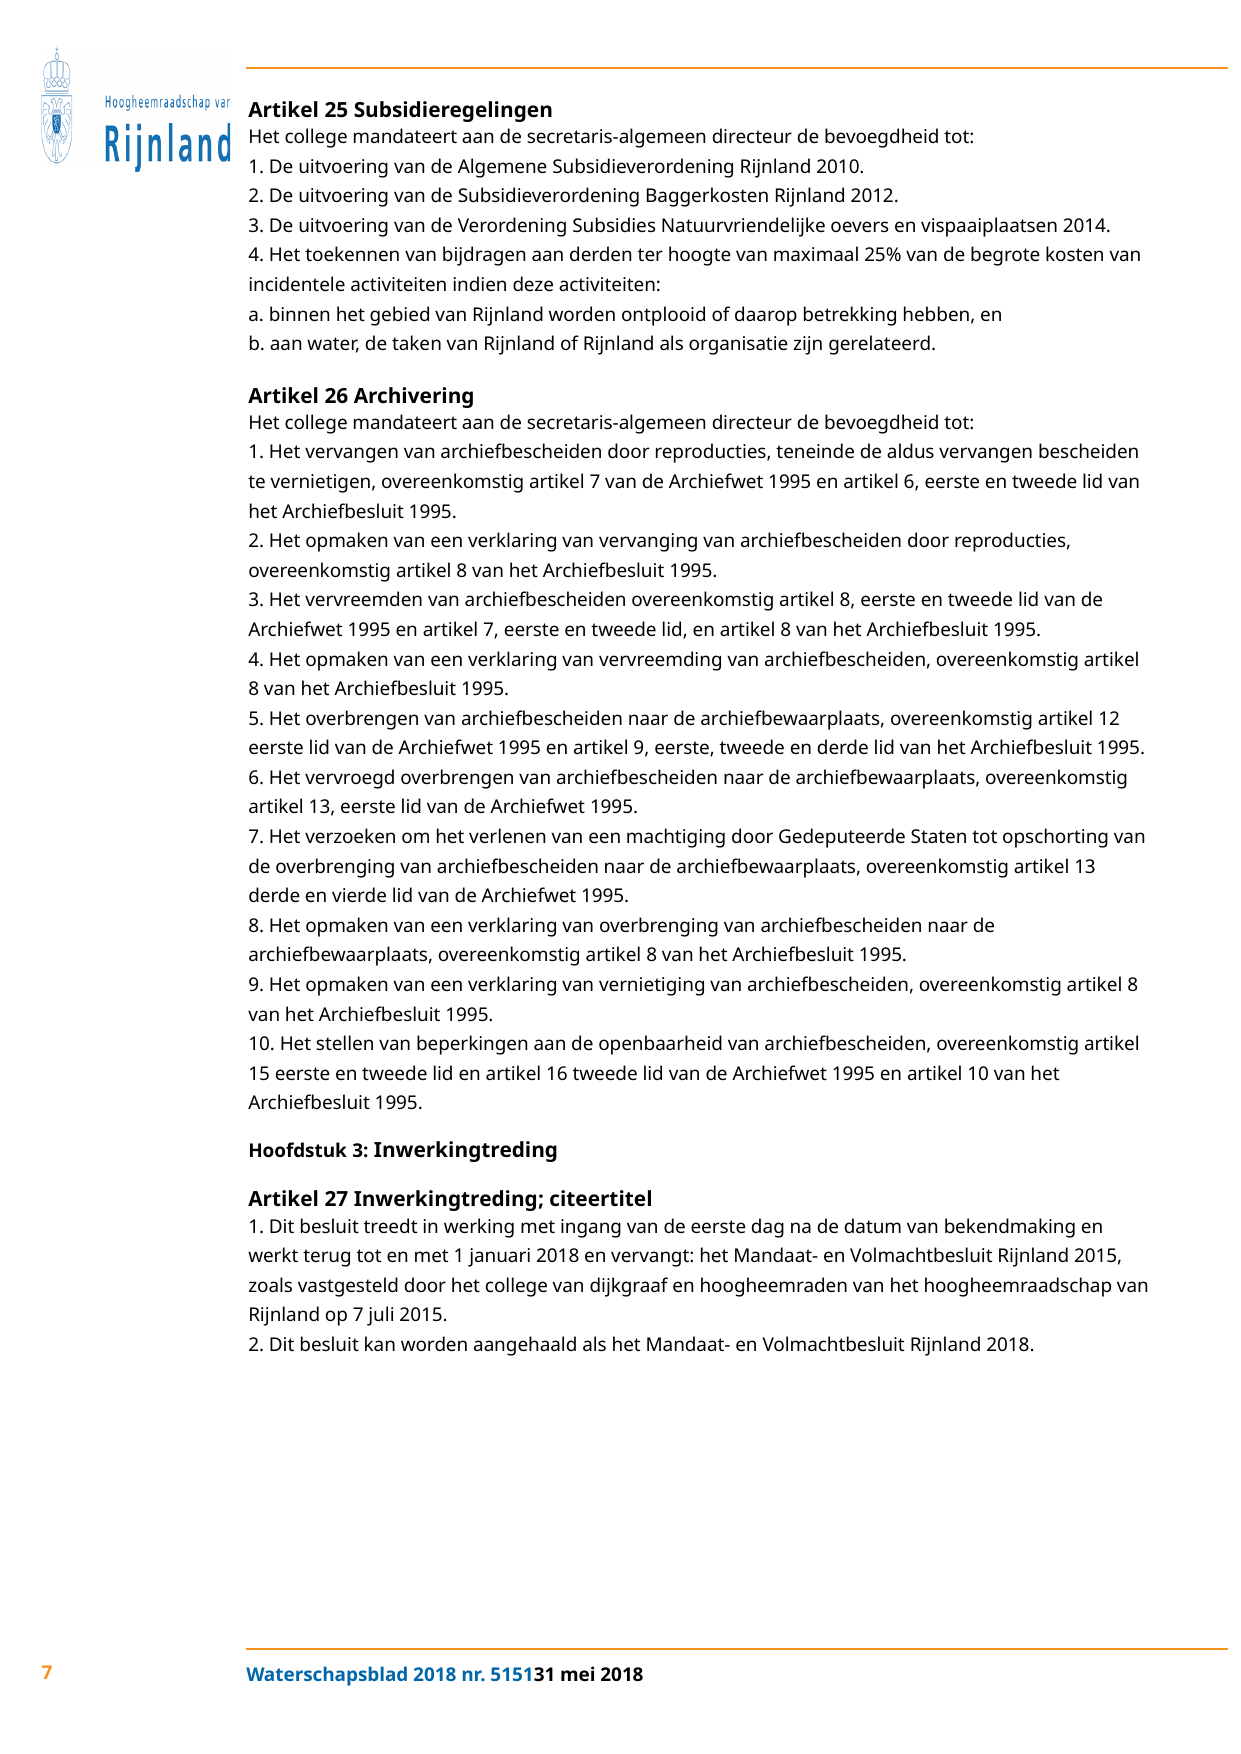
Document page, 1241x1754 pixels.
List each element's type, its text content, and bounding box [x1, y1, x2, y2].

text 4. Het toekennen van bijdragen aan derden ter hoogte van maximaal 25% van de begrote kosten van incidentele activiteiten indien deze activiteiten: [248, 242, 1152, 297]
text 3. Het vervreemden van archiefbescheiden overeenkomstig artikel 8, eerste en tweede lid van de Archiefwet 1995 en artikel 7, eerste en tweede lid, en artikel 8 van het Archiefbesluit 1995. [248, 587, 1152, 642]
text 2. De uitvoering van de Subsidieverordening Baggerkosten Rijnland 2012. [248, 182, 1152, 208]
text 1. Het vervangen van archiefbescheiden door reproducties, teneinde de aldus vervangen bescheiden te vernietigen, overeenkomstig artikel 7 van de Archiefwet 1995 en artikel 6, eerste en tweede lid van het Archiefbesluit 1995. [248, 439, 1152, 524]
text 6. Het vervroegd overbrengen van archiefbescheiden naar de archiefbewaarplaats, overeenkomstig artikel 13, eerste lid van de Archiefwet 1995. [248, 764, 1152, 819]
text 7. Het verzoeken om het verlenen van een machtiging door Gedeputeerde Staten tot opschorting van de overbrenging van archiefbescheiden naar de archiefbewaarplaats, overeenkomstig artikel 13 derde en vierde lid van de Archiefwet 1995. [248, 823, 1152, 908]
text 1. Dit besluit treedt in werking met ingang van de eerste dag na de datum van bekendmaking en werkt terug tot en met 1 januari 2018 en vervangt: het Mandaat- en Volmachtbesluit Rijnland 2015, zoals vastgesteld door het college van dijkgraaf en hoogheemraden van het hoogheemraadschap van Rijnland op 7 juli 2015. [248, 1213, 1152, 1327]
text Het college mandateert aan de secretaris-algemeen directeur de bevoegdheid tot: [248, 123, 1152, 149]
text Het college mandateert aan de secretaris-algemeen directeur de bevoegdheid tot: [248, 409, 1152, 435]
text 3. De uitvoering van de Verordening Subsidies Natuurvriendelijke oevers en vispaaiplaatsen 2014. [248, 212, 1152, 238]
text a. binnen het gebied van Rijnland worden ontplooid of daarop betrekking hebben, en [248, 301, 1152, 326]
text 2. Dit besluit kan worden aangehaald als het Mandaat- en Volmachtbesluit Rijnland 2018. [248, 1331, 1152, 1357]
text Hoofdstuk 3: Inwerkingtreding [248, 1135, 1152, 1164]
text 9. Het opmaken van een verklaring van vernietiging van archiefbescheiden, overeenkomstig artikel 8 van het Archiefbesluit 1995. [248, 971, 1152, 1027]
text 10. Het stellen van beperkingen aan de openbaarheid van archiefbescheiden, overeenkomstig artikel 15 eerste en tweede lid en artikel 16 tweede lid van de Archiefwet 1995 en artikel 10 van het Archiefbesluit 1995. [248, 1030, 1152, 1115]
text 5. Het overbrengen van archiefbescheiden naar de archiefbewaarplaats, overeenkomstig artikel 12 eerste lid van de Archiefwet 1995 en artikel 9, eerste, tweede en derde lid van het Archiefbesluit 1995. [248, 705, 1152, 760]
text Artikel 26 Archivering [248, 381, 1152, 409]
text b. aan water, de taken van Rijnland of Rijnland als organisatie zijn gerelateerd. [248, 330, 1152, 356]
text Artikel 25 Subsidieregelingen [248, 95, 1152, 123]
text Artikel 27 Inwerkingtreding; citeertitel [248, 1184, 1152, 1213]
text 4. Het opmaken van een verklaring van vervreemding van archiefbescheiden, overeenkomstig artikel 8 van het Archiefbesluit 1995. [248, 646, 1152, 701]
text 8. Het opmaken van een verklaring van overbrenging van archiefbescheiden naar de archiefbewaarplaats, overeenkomstig artikel 8 van het Archiefbesluit 1995. [248, 912, 1152, 967]
text 1. De uitvoering van de Algemene Subsidieverordening Rijnland 2010. [248, 153, 1152, 178]
picture [41, 47, 231, 172]
text 2. Het opmaken van een verklaring van vervanging van archiefbescheiden door reproducties, overeenkomstig artikel 8 van het Archiefbesluit 1995. [248, 527, 1152, 583]
